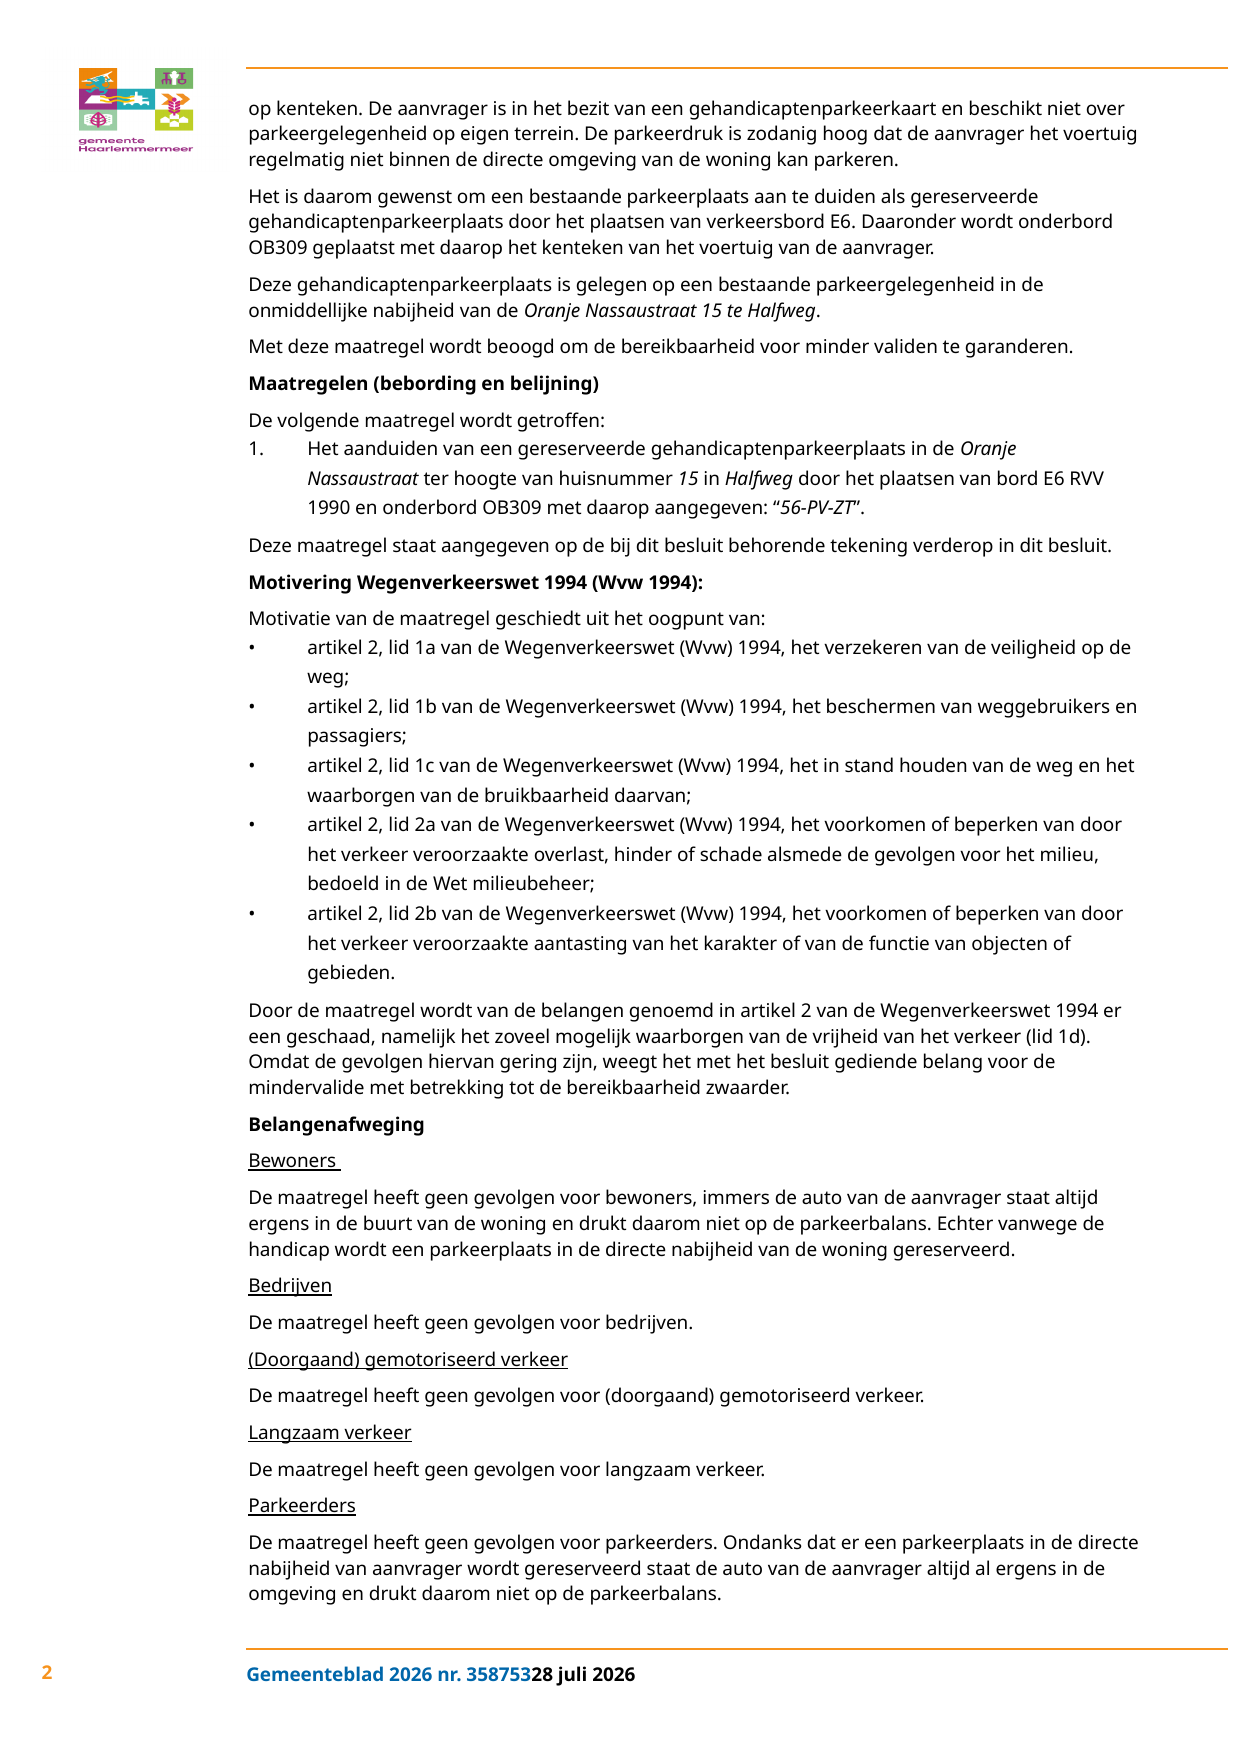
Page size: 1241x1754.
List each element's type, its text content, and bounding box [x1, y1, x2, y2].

list artikel 2, lid 1a van de Wegenverkeerswet (Wvw) 1994, het verzekeren van de veiligheid op de weg; [248, 634, 1152, 689]
text De volgende maatregel wordt getroffen: [248, 407, 1152, 432]
picture [41, 47, 231, 172]
text De maatregel heeft geen gevolgen voor langzaam verkeer. [248, 1456, 1152, 1482]
text De maatregel heeft geen gevolgen voor parkeerders. Ondanks dat er een parkeerplaats in de directe nabijheid van aanvrager wordt gereserveerd staat de auto van de aanvrager altijd al ergens in de omgeving en drukt daarom niet op de parkeerbalans. [248, 1529, 1152, 1606]
text Deze maatregel staat aangegeven op de bij dit besluit behorende tekening verderop in dit besluit. [248, 532, 1152, 558]
text De maatregel heeft geen gevolgen voor bedrijven. [248, 1309, 1152, 1335]
list artikel 2, lid 2b van de Wegenverkeerswet (Wvw) 1994, het voorkomen of beperken van door het verkeer veroorzaakte aantasting van het karakter of van de functie van objecten of gebieden. [248, 900, 1152, 985]
text Parkeerders [248, 1492, 1152, 1518]
text Door de maatregel wordt van de belangen genoemd in artikel 2 van de Wegenverkeerswet 1994 er een geschaad, namelijk het zoveel mogelijk waarborgen van de vrijheid van het verkeer (lid 1d). Omdat de gevolgen hiervan gering zijn, weegt het met het besluit gediende belang voor de mindervalide met betrekking tot de bereikbaarheid zwaarder. [248, 997, 1152, 1100]
list artikel 2, lid 1c van de Wegenverkeerswet (Wvw) 1994, het in stand houden van de weg en het waarborgen van de bruikbaarheid daarvan; [248, 752, 1152, 807]
text Deze gehandicaptenparkeerplaats is gelegen op een bestaande parkeergelegenheid in de onmiddellijke nabijheid van de Oranje Nassaustraat 15 te Halfweg. [248, 271, 1152, 322]
text De maatregel heeft geen gevolgen voor (doorgaand) gemotoriseerd verkeer. [248, 1382, 1152, 1408]
text Bewoners [248, 1148, 1152, 1173]
text Met deze maatregel wordt beoogd om de bereikbaarheid voor minder validen te garanderen. [248, 333, 1152, 359]
text Motivering Wegenverkeerswet 1994 (Wvw 1994): [248, 569, 1152, 594]
text op kenteken. De aanvrager is in het bezit van een gehandicaptenparkeerkaart en beschikt niet over parkeergelegenheid op eigen terrein. De parkeerdruk is zodanig hoog dat de aanvrager het voertuig regelmatig niet binnen de directe omgeving van de woning kan parkeren. [248, 95, 1152, 172]
text Maatregelen (bebording en belijning) [248, 370, 1152, 396]
list artikel 2, lid 2a van de Wegenverkeerswet (Wvw) 1994, het voorkomen of beperken van door het verkeer veroorzaakte overlast, hinder of schade alsmede de gevolgen voor het milieu, bedoeld in de Wet milieubeheer; [248, 811, 1152, 896]
text De maatregel heeft geen gevolgen voor bewoners, immers de auto van de aanvrager staat altijd ergens in de buurt van de woning en drukt daarom niet op de parkeerbalans. Echter vanwege de handicap wordt een parkeerplaats in de directe nabijheid van de woning gereserveerd. [248, 1184, 1152, 1262]
text Bedrijven [248, 1272, 1152, 1298]
text (Doorgaand) gemotoriseerd verkeer [248, 1346, 1152, 1372]
text Langzaam verkeer [248, 1419, 1152, 1445]
list artikel 2, lid 1b van de Wegenverkeerswet (Wvw) 1994, het beschermen van weggebruikers en passagiers; [248, 693, 1152, 748]
text Belangenafweging [248, 1111, 1152, 1137]
list Het aanduiden van een gereserveerde gehandicaptenparkeerplaats in de Oranje Nassaustraat ter hoogte van huisnummer 15 in Halfweg door het plaatsen van bord E6 RVV 1990 en onderbord OB309 met daarop aangegeven: “56-PV-ZT”. [248, 435, 1152, 520]
text Het is daarom gewenst om een bestaande parkeerplaats aan te duiden als gereserveerde gehandicaptenparkeerplaats door het plaatsen van verkeersbord E6. Daaronder wordt onderbord OB309 geplaatst met daarop het kenteken van het voertuig van de aanvrager. [248, 183, 1152, 260]
text Motivatie van de maatregel geschiedt uit het oogpunt van: [248, 606, 1152, 631]
